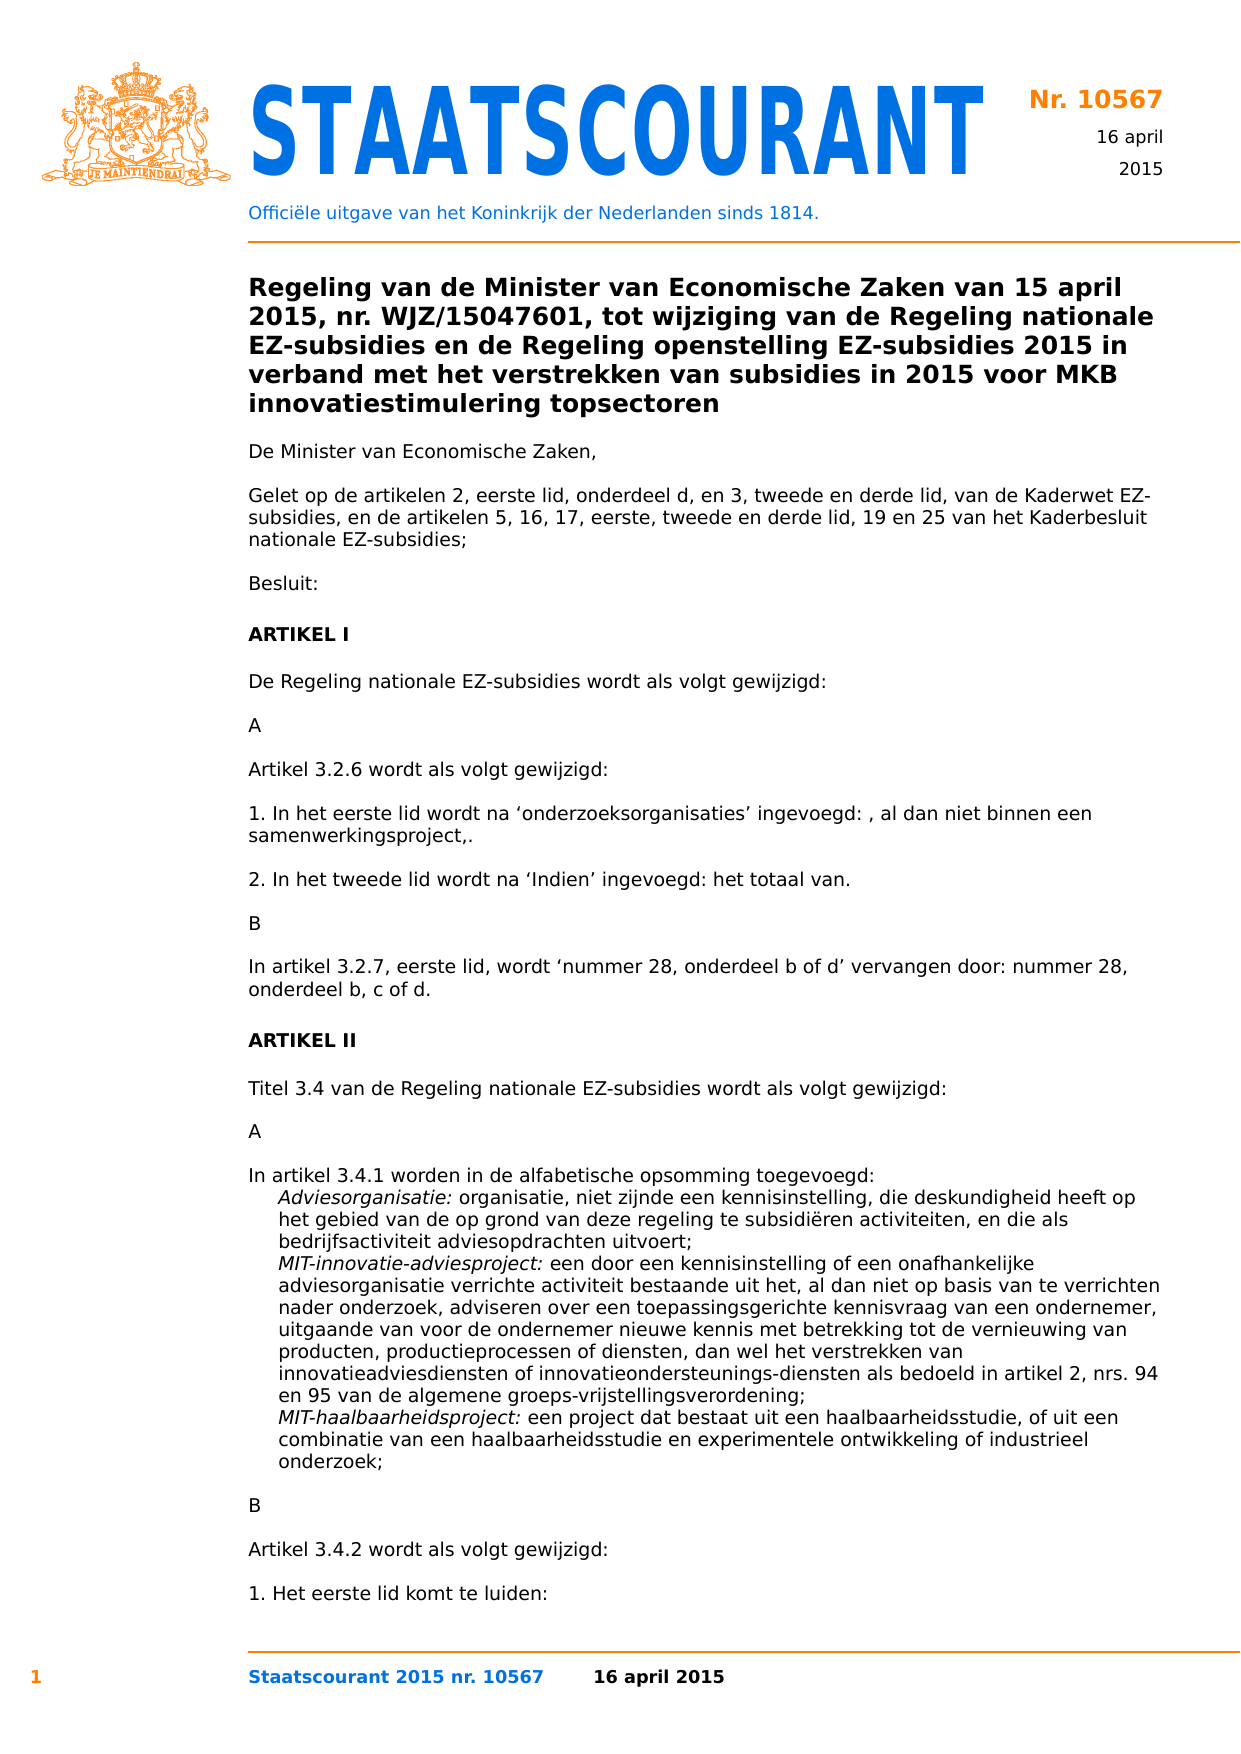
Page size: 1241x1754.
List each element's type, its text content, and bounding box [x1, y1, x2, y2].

text 1. Het eerste lid komt te luiden: [248, 1582, 1163, 1604]
table_cell 16 april [998, 121, 1240, 153]
table_header [25, 62, 248, 241]
text 1. In het eerste lid wordt na ‘onderzoeksorganisaties’ ingevoegd: , al dan niet binnen een samenwerkingsproject,. [248, 803, 1163, 847]
text MIT-innovatie-adviesproject: een door een kennisinstelling of een onafhankelijke adviesorganisatie verrichte activiteit bestaande uit het, al dan niet op basis van te verrichten nader onderzoek, adviseren over een toepassingsgerichte kennisvraag van een ondernemer, uitgaande van voor de ondernemer nieuwe kennis met betrekking tot de vernieuwing van producten, productieprocessen of diensten, dan wel het verstrekken van innovatieadviesdiensten of innovatieondersteunings-diensten als bedoeld in artikel 2, nrs. 94 en 95 van de algemene groeps-vrijstellingsverordening; [278, 1253, 1163, 1407]
subtitle ARTIKEL I [248, 624, 1163, 646]
text Artikel 3.4.2 wordt als volgt gewijzigd: [248, 1538, 1163, 1561]
text In artikel 3.2.7, eerste lid, wordt ‘nummer 28, onderdeel b of d’ vervangen door: nummer 28, onderdeel b, c of d. [248, 956, 1163, 1000]
table_header STAATSCOURANT [248, 62, 998, 203]
text Artikel 3.2.6 wordt als volgt gewijzigd: [248, 759, 1163, 781]
text MIT-haalbaarheidsproject: een project dat bestaat uit een haalbaarheidsstudie, of uit een combinatie van een haalbaarheidsstudie en experimentele ontwikkeling of industrieel onderzoek; [278, 1407, 1163, 1473]
table_cell Officiële uitgave van het Koninkrijk der Nederlanden sinds 1814. [248, 203, 1240, 241]
picture [41, 62, 231, 186]
table_header Nr. 10567 [998, 62, 1240, 121]
text B [248, 913, 1163, 934]
text Gelet op de artikelen 2, eerste lid, onderdeel d, en 3, tweede en derde lid, van de Kaderwet EZ-subsidies, en de artikelen 5, 16, 17, eerste, tweede en derde lid, 19 en 25 van het Kaderbesluit nationale EZ-subsidies; [248, 484, 1163, 551]
subtitle Regeling van de Minister van Economische Zaken van 15 april 2015, nr. WJZ/15047601, tot wijziging van de Regeling nationale EZ-subsidies en de Regeling openstelling EZ-subsidies 2015 in verband met het verstrekken van subsidies in 2015 voor MKB innovatiestimulering topsectoren [248, 273, 1163, 419]
table_cell 2015 [998, 153, 1240, 203]
text Besluit: [248, 572, 1163, 594]
text De Regeling nationale EZ-subsidies wordt als volgt gewijzigd: [248, 671, 1163, 693]
text Titel 3.4 van de Regeling nationale EZ-subsidies wordt als volgt gewijzigd: [248, 1077, 1163, 1099]
text A [248, 715, 1163, 737]
text A [248, 1121, 1163, 1143]
text B [248, 1495, 1163, 1517]
text De Minister van Economische Zaken, [248, 441, 1163, 463]
text In artikel 3.4.1 worden in de alfabetische opsomming toegevoegd: [248, 1165, 1163, 1187]
subtitle ARTIKEL II [248, 1030, 1163, 1052]
text Adviesorganisatie: organisatie, niet zijnde een kennisinstelling, die deskundigheid heeft op het gebied van de op grond van deze regeling te subsidiëren activiteiten, en die als bedrijfsactiviteit adviesopdrachten uitvoert; [278, 1187, 1163, 1253]
text 2. In het tweede lid wordt na ‘Indien’ ingevoegd: het totaal van. [248, 869, 1163, 891]
